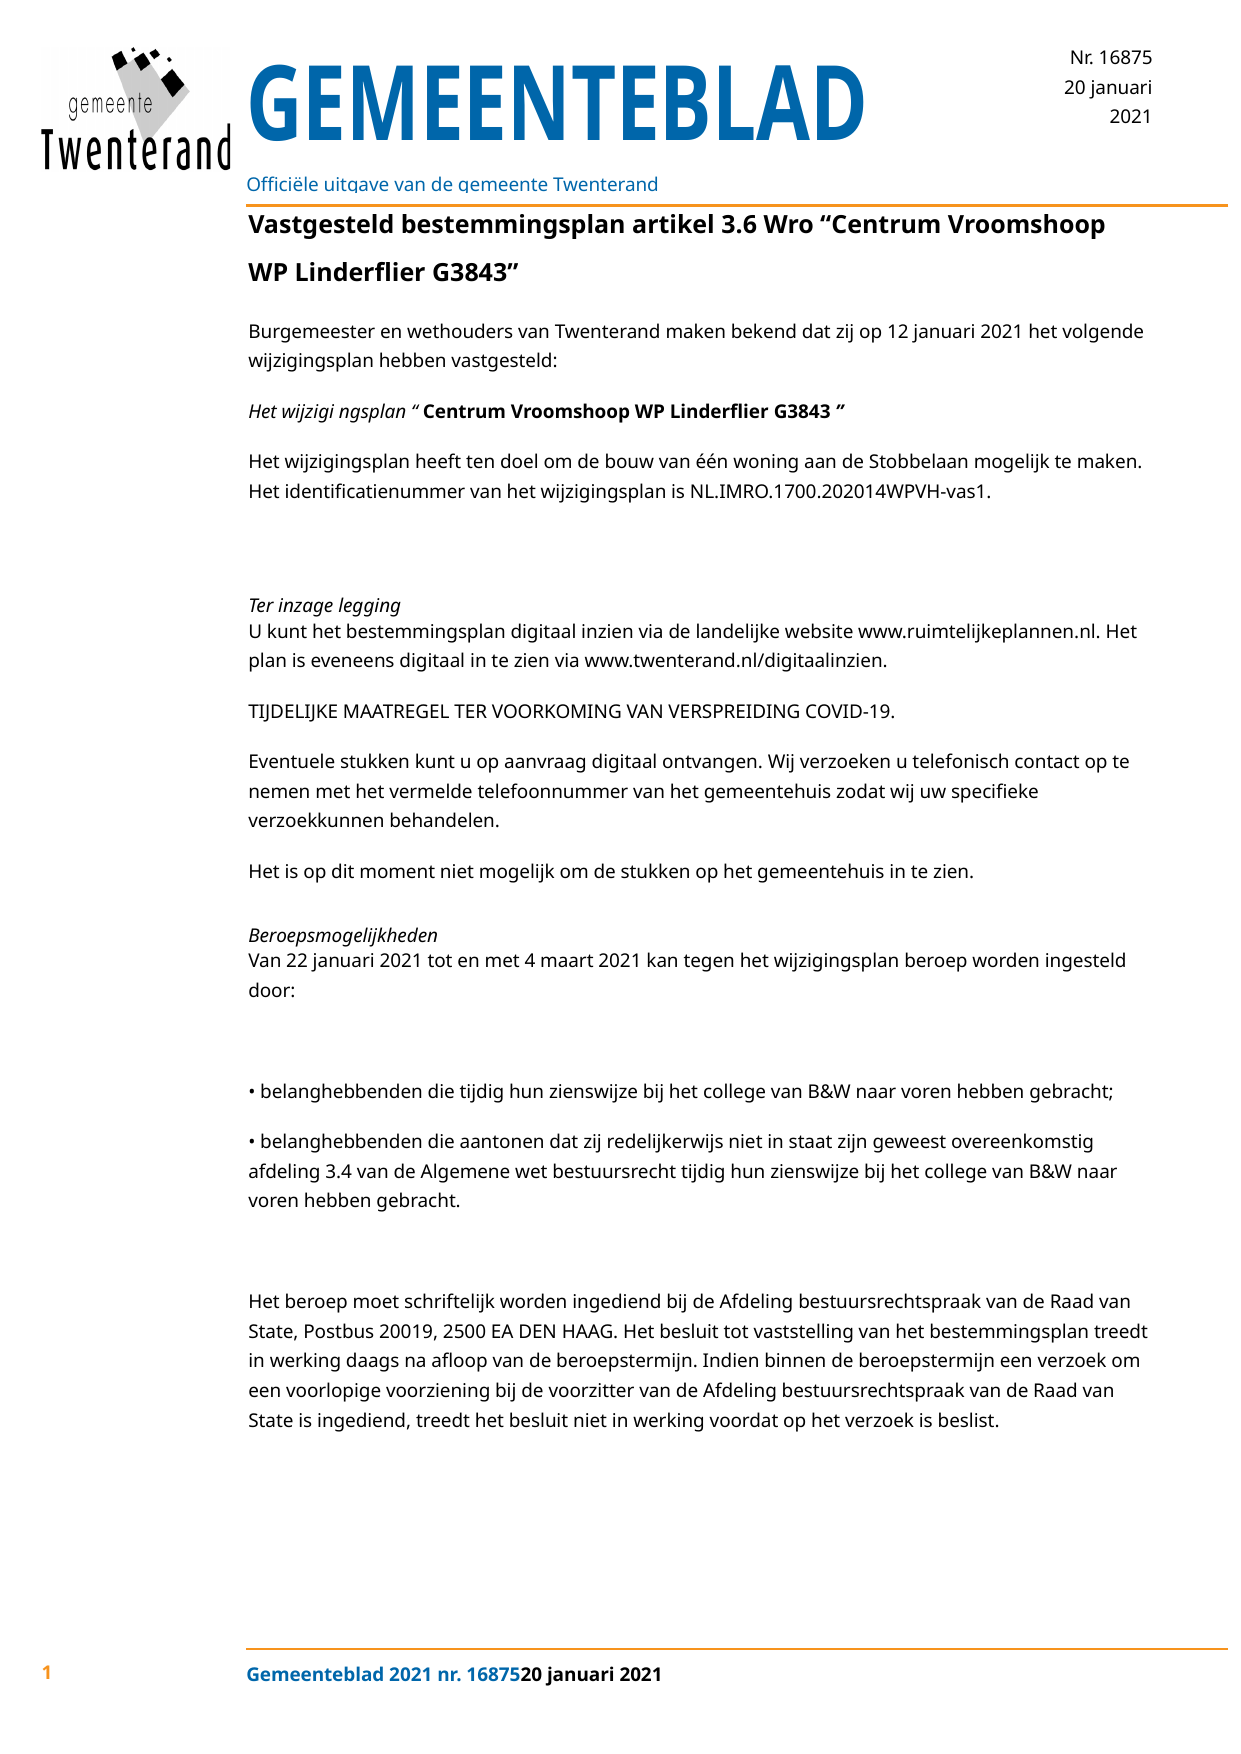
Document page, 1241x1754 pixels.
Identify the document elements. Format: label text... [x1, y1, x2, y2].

text Het beroep moet schriftelijk worden ingediend bij de Afdeling bestuursrechtspraak van de Raad van State, Postbus 20019, 2500 EA DEN HAAG. Het besluit tot vaststelling van het bestemmingsplan treedt in werking daags na afloop van de beroepstermijn. Indien binnen de beroepstermijn een verzoek om een voorlopige voorziening bij de voorzitter van de Afdeling bestuursrechtspraak van de Raad van State is ingediend, treedt het besluit niet in werking voordat op het verzoek is beslist. [248, 1288, 1152, 1433]
text Vastgesteld bestemmingsplan artikel 3.6 Wro “Centrum Vroomshoop WP Linderflier G3843” [248, 207, 1152, 288]
text Eventuele stukken kunt u op aanvraag digitaal ontvangen. Wij verzoeken u telefonisch contact op te nemen met het vermelde telefoonnummer van het gemeentehuis zodat wij uw specifieke verzoekkunnen behandelen. [248, 748, 1152, 833]
picture [41, 47, 231, 172]
text Beroepsmogelijkheden [248, 922, 1152, 948]
text Ter inzage legging [248, 592, 1152, 618]
text U kunt het bestemmingsplan digitaal inzien via de landelijke website www.ruimtelijkeplannen.nl. Het plan is eveneens digitaal in te zien via www.twenterand.nl/digitaalinzien. [248, 618, 1152, 673]
text TIJDELIJKE MAATREGEL TER VOORKOMING VAN VERSPREIDING COVID-19. [248, 698, 1152, 724]
text Van 22 januari 2021 tot en met 4 maart 2021 kan tegen het wijzigingsplan beroep worden ingesteld door: [248, 948, 1152, 1003]
text Het wijzigingsplan heeft ten doel om de bouw van één woning aan de Stobbelaan mogelijk te maken. Het identificatienummer van het wijzigingsplan is NL.IMRO.1700.202014WPVH-vas1. [248, 448, 1152, 504]
text Het wijzigi ngsplan “ Centrum Vroomshoop WP Linderflier G3843 ” [248, 398, 1152, 424]
text • belanghebbenden die aantonen dat zij redelijkerwijs niet in staat zijn geweest overeenkomstig afdeling 3.4 van de Algemene wet bestuursrecht tijdig hun zienswijze bij het college van B&W naar voren hebben gebracht. [248, 1128, 1152, 1213]
text Burgemeester en wethouders van Twenterand maken bekend dat zij op 12 januari 2021 het volgende wijzigingsplan hebben vastgesteld: [248, 318, 1152, 373]
text Het is op dit moment niet mogelijk om de stukken op het gemeentehuis in te zien. [248, 858, 1152, 884]
text • belanghebbenden die tijdig hun zienswijze bij het college van B&W naar voren hebben gebracht; [248, 1078, 1152, 1104]
